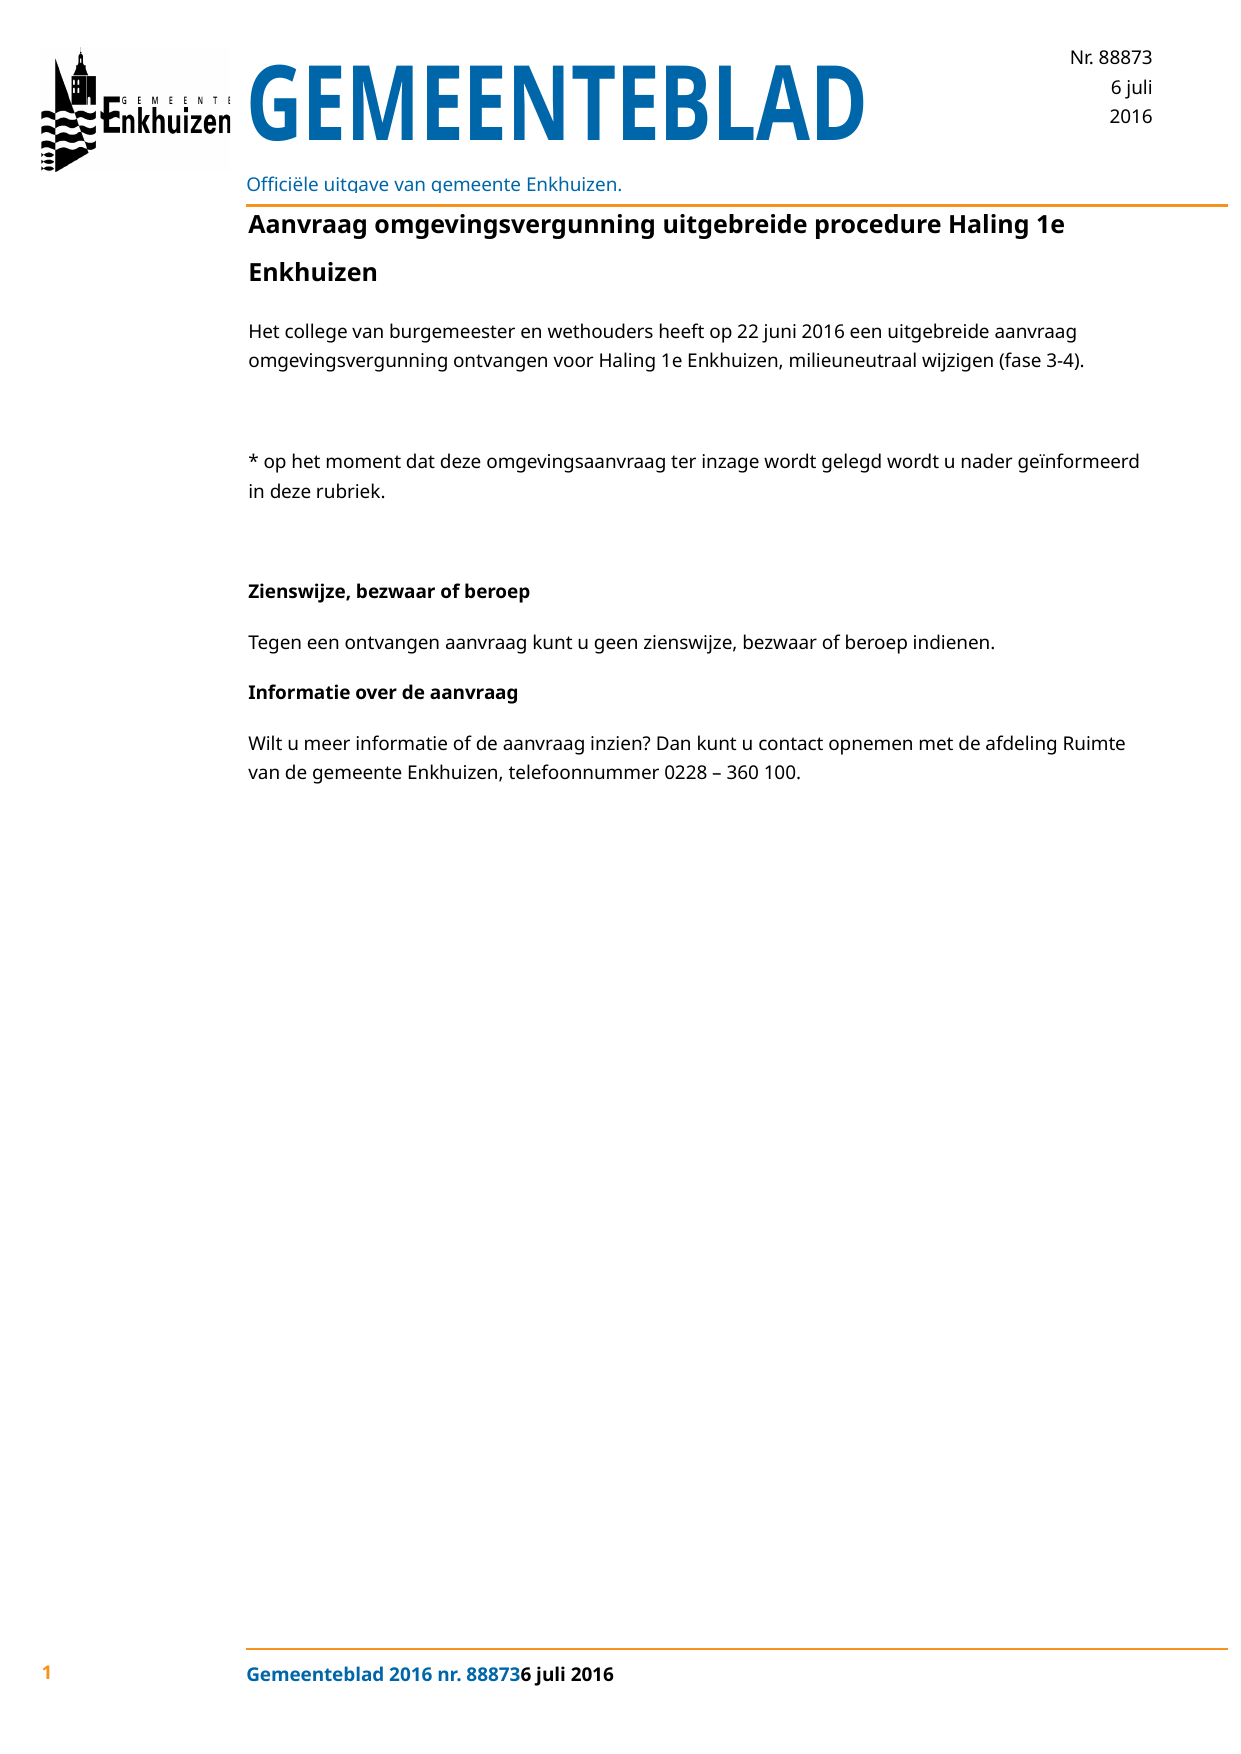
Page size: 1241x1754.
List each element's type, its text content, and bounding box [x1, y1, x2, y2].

text Wilt u meer informatie of de aanvraag inzien? Dan kunt u contact opnemen met de afdeling Ruimte van de gemeente Enkhuizen, telefoonnummer 0228 – 360 100. [248, 730, 1152, 785]
text Het college van burgemeester en wethouders heeft op 22 juni 2016 een uitgebreide aanvraag omgevingsvergunning ontvangen voor Haling 1e Enkhuizen, milieuneutraal wijzigen (fase 3-4). [248, 318, 1152, 373]
text Informatie over de aanvraag [248, 679, 1152, 705]
text * op het moment dat deze omgevingsaanvraag ter inzage wordt gelegd wordt u nader geïnformeerd in deze rubriek. [248, 448, 1152, 504]
text Aanvraag omgevingsvergunning uitgebreide procedure Haling 1e Enkhuizen [248, 207, 1152, 288]
picture [41, 47, 231, 172]
text Zienswijze, bezwaar of beroep [248, 579, 1152, 604]
text Tegen een ontvangen aanvraag kunt u geen zienswijze, bezwaar of beroep indienen. [248, 629, 1152, 655]
